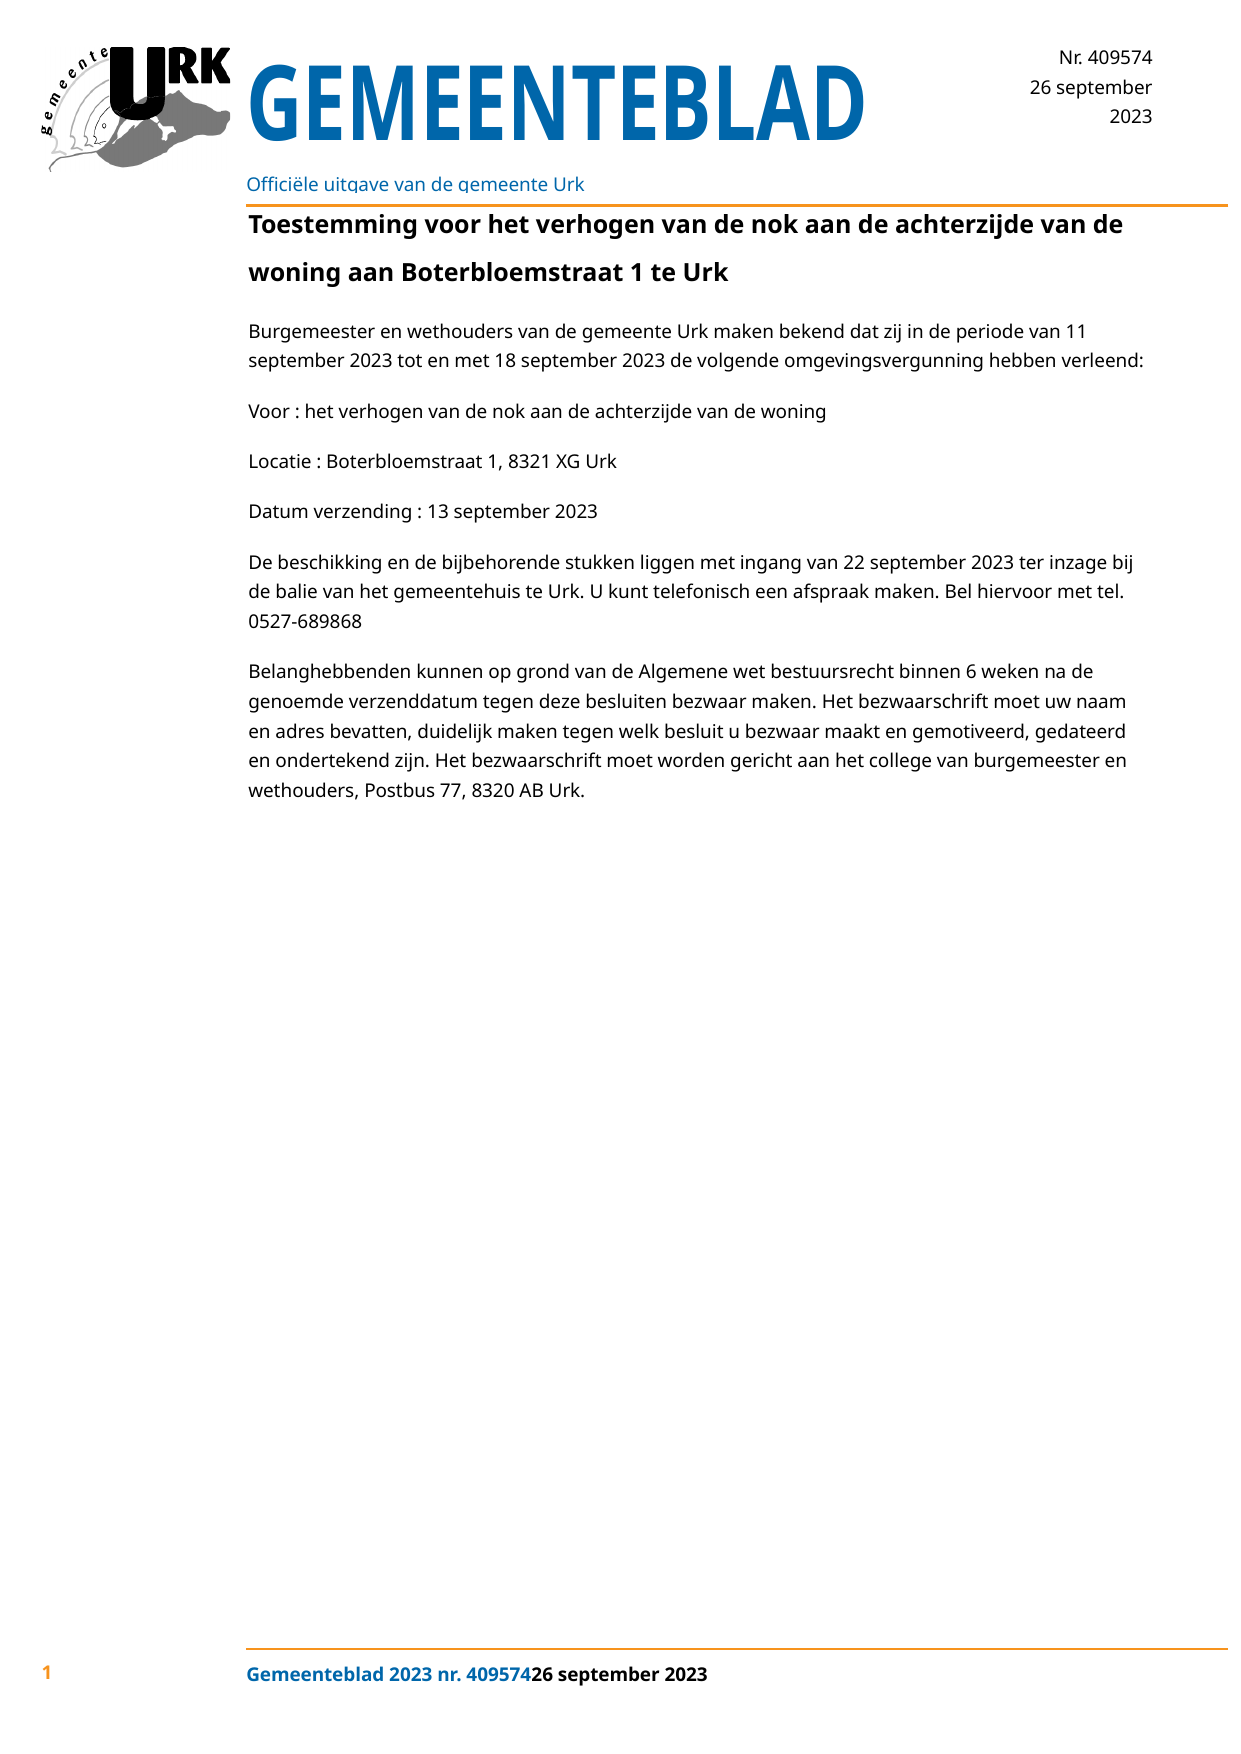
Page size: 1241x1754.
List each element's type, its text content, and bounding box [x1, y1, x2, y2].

text Locatie : Boterbloemstraat 1, 8321 XG Urk [248, 448, 1152, 474]
picture [41, 47, 231, 172]
text Belanghebbenden kunnen op grond van de Algemene wet bestuursrecht binnen 6 weken na de genoemde verzenddatum tegen deze besluiten bezwaar maken. Het bezwaarschrift moet uw naam en adres bevatten, duidelijk maken tegen welk besluit u bezwaar maakt en gemotiveerd, gedateerd en ondertekend zijn. Het bezwaarschrift moet worden gericht aan het college van burgemeester en wethouders, Postbus 77, 8320 AB Urk. [248, 659, 1152, 803]
text Voor : het verhogen van de nok aan de achterzijde van de woning [248, 398, 1152, 424]
text Datum verzending : 13 september 2023 [248, 499, 1152, 524]
text Toestemming voor het verhogen van de nok aan de achterzijde van de woning aan Boterbloemstraat 1 te Urk [248, 207, 1152, 288]
text Burgemeester en wethouders van de gemeente Urk maken bekend dat zij in de periode van 11 september 2023 tot en met 18 september 2023 de volgende omgevingsvergunning hebben verleend: [248, 318, 1152, 373]
text De beschikking en de bijbehorende stukken liggen met ingang van 22 september 2023 ter inzage bij de balie van het gemeentehuis te Urk. U kunt telefonisch een afspraak maken. Bel hiervoor met tel. 0527-689868 [248, 549, 1152, 634]
